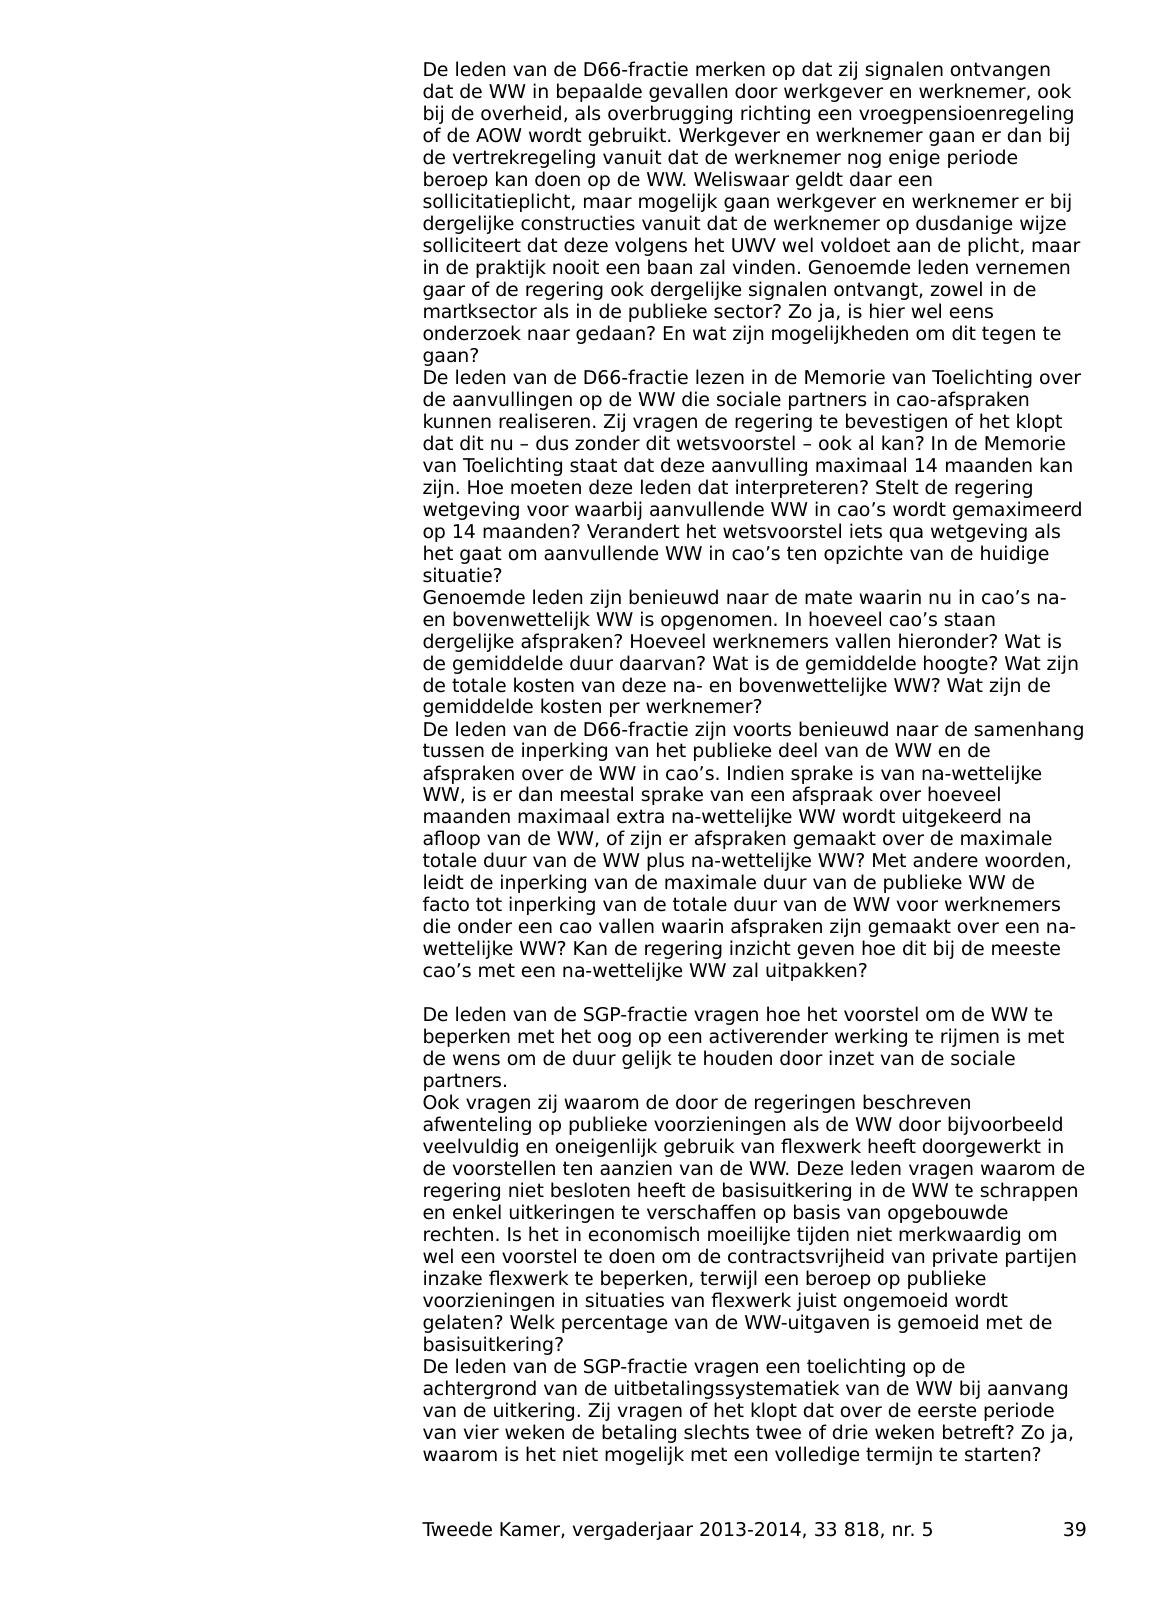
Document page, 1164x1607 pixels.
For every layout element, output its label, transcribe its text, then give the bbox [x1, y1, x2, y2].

text Genoemde leden zijn benieuwd naar de mate waarin nu in cao’s na- en bovenwettelijk WW is opgenomen. In hoeveel cao’s staan dergelijke afspraken? Hoeveel werknemers vallen hieronder? Wat is de gemiddelde duur daarvan? Wat is de gemiddelde hoogte? Wat zijn de totale kosten van deze na- en bovenwettelijke WW? Wat zijn de gemiddelde kosten per werknemer? [422, 587, 1087, 718]
text De leden van de D66-fractie lezen in de Memorie van Toelichting over de aanvullingen op de WW die sociale partners in cao-afspraken kunnen realiseren. Zij vragen de regering te bevestigen of het klopt dat dit nu – dus zonder dit wetsvoorstel – ook al kan? In de Memorie van Toelichting staat dat deze aanvulling maximaal 14 maanden kan zijn. Hoe moeten deze leden dat interpreteren? Stelt de regering wetgeving voor waarbij aanvullende WW in cao’s wordt gemaximeerd op 14 maanden? Verandert het wetsvoorstel iets qua wetgeving als het gaat om aanvullende WW in cao’s ten opzichte van de huidige situatie? [422, 367, 1087, 587]
text De leden van de SGP-fractie vragen hoe het voorstel om de WW te beperken met het oog op een activerender werking te rijmen is met de wens om de duur gelijk te houden door inzet van de sociale partners. [422, 1004, 1087, 1092]
text De leden van de D66-fractie zijn voorts benieuwd naar de samenhang tussen de inperking van het publieke deel van de WW en de afspraken over de WW in cao’s. Indien sprake is van na-wettelijke WW, is er dan meestal sprake van een afspraak over hoeveel maanden maximaal extra na-wettelijke WW wordt uitgekeerd na afloop van de WW, of zijn er afspraken gemaakt over de maximale totale duur van de WW plus na-wettelijke WW? Met andere woorden, leidt de inperking van de maximale duur van de publieke WW de facto tot inperking van de totale duur van de WW voor werknemers die onder een cao vallen waarin afspraken zijn gemaakt over een na-wettelijke WW? Kan de regering inzicht geven hoe dit bij de meeste cao’s met een na-wettelijke WW zal uitpakken? [422, 718, 1087, 982]
text De leden van de D66-fractie merken op dat zij signalen ontvangen dat de WW in bepaalde gevallen door werkgever en werknemer, ook bij de overheid, als overbrugging richting een vroegpensioenregeling of de AOW wordt gebruikt. Werkgever en werknemer gaan er dan bij de vertrekregeling vanuit dat de werknemer nog enige periode beroep kan doen op de WW. Weliswaar geldt daar een sollicitatieplicht, maar mogelijk gaan werkgever en werknemer er bij dergelijke constructies vanuit dat de werknemer op dusdanige wijze solliciteert dat deze volgens het UWV wel voldoet aan de plicht, maar in de praktijk nooit een baan zal vinden. Genoemde leden vernemen gaar of de regering ook dergelijke signalen ontvangt, zowel in de martksector als in de publieke sector? Zo ja, is hier wel eens onderzoek naar gedaan? En wat zijn mogelijkheden om dit tegen te gaan? [422, 59, 1087, 367]
text De leden van de SGP-fractie vragen een toelichting op de achtergrond van de uitbetalingssystematiek van de WW bij aanvang van de uitkering. Zij vragen of het klopt dat over de eerste periode van vier weken de betaling slechts twee of drie weken betreft? Zo ja, waarom is het niet mogelijk met een volledige termijn te starten? [422, 1356, 1087, 1466]
text Ook vragen zij waarom de door de regeringen beschreven afwenteling op publieke voorzieningen als de WW door bijvoorbeeld veelvuldig en oneigenlijk gebruik van flexwerk heeft doorgewerkt in de voorstellen ten aanzien van de WW. Deze leden vragen waarom de regering niet besloten heeft de basisuitkering in de WW te schrappen en enkel uitkeringen te verschaffen op basis van opgebouwde rechten. Is het in economisch moeilijke tijden niet merkwaardig om wel een voorstel te doen om de contractsvrijheid van private partijen inzake flexwerk te beperken, terwijl een beroep op publieke voorzieningen in situaties van flexwerk juist ongemoeid wordt gelaten? Welk percentage van de WW-uitgaven is gemoeid met de basisuitkering? [422, 1092, 1087, 1356]
